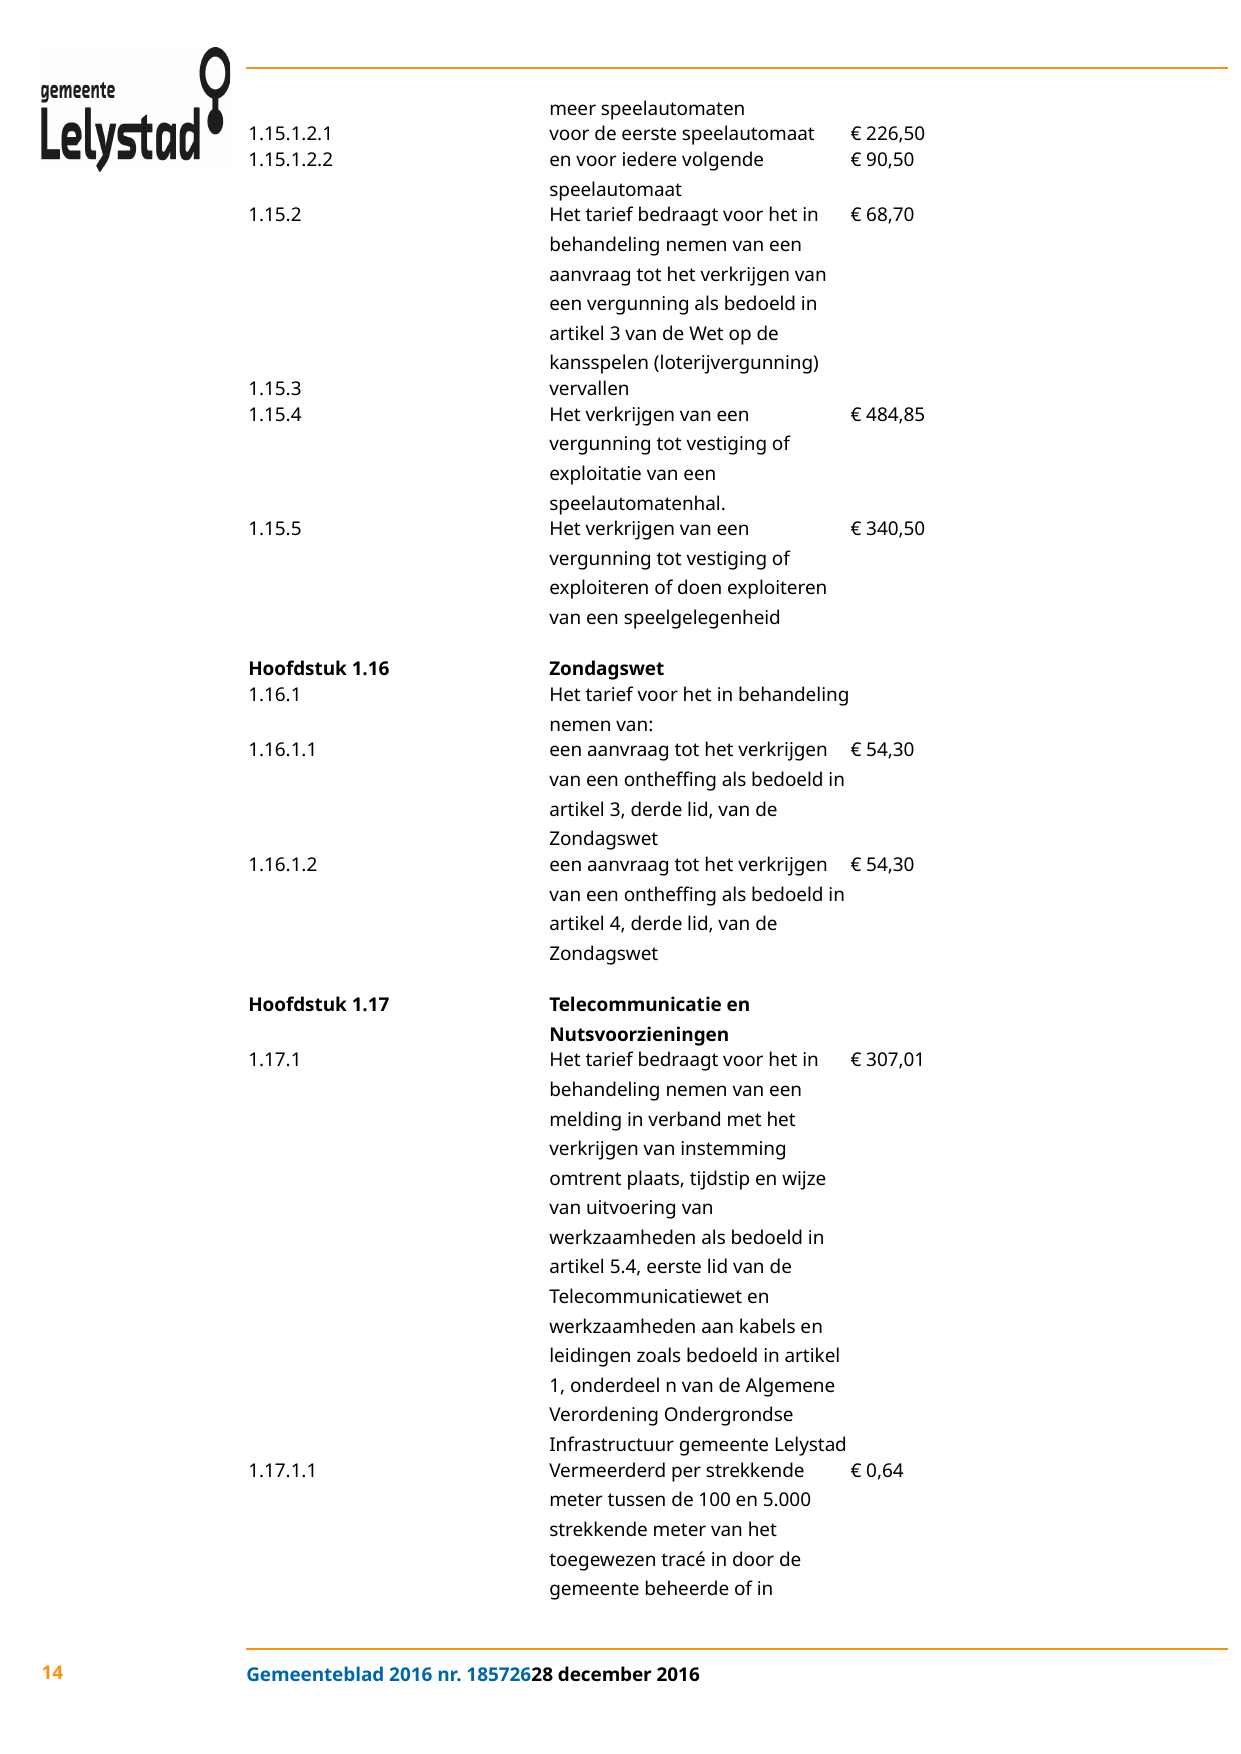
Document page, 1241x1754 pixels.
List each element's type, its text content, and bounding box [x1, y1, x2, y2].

table_cell [248, 630, 549, 656]
table_cell Het tarief voor het in behandeling nemen van: [549, 681, 850, 737]
table_cell [549, 630, 850, 656]
table_cell € 0,64 [850, 1457, 1152, 1601]
table_cell 1.15.3 [248, 375, 549, 401]
table_cell [850, 681, 1152, 737]
table_cell Vermeerderd per strekkende meter tussen de 100 en 5.000 strekkende meter van het toegewezen tracé in door de gemeente beheerde of in [549, 1457, 850, 1601]
table_cell [850, 95, 1152, 121]
table_cell 1.15.2 [248, 202, 549, 375]
table_cell voor de eerste speelautomaat [549, 121, 850, 146]
table_cell [850, 630, 1152, 656]
table_cell en voor iedere volgende speelautomaat [549, 146, 850, 202]
table_cell Hoofdstuk 1.17 [248, 991, 549, 1047]
table_cell vervallen [549, 375, 850, 401]
table_cell Het tarief bedraagt voor het in behandeling nemen van een melding in verband met het verkrijgen van instemming omtrent plaats, tijdstip en wijze van uitvoering van werkzaamheden als bedoeld in artikel 5.4, eerste lid van de Telecommunicatiewet en werkzaamheden aan kabels en leidingen zoals bedoeld in artikel 1, onderdeel n van de Algemene Verordening Ondergrondse Infrastructuur gemeente Lelystad [549, 1047, 850, 1457]
table_cell € 484,85 [850, 401, 1152, 515]
table_cell [850, 991, 1152, 1047]
table_cell Zondagswet [549, 656, 850, 681]
table_cell een aanvraag tot het verkrijgen van een ontheffing als bedoeld in artikel 4, derde lid, van de Zondagswet [549, 851, 850, 966]
table_cell 1.15.1.2.1 [248, 121, 549, 146]
table_cell Telecommunicatie en Nutsvoorzieningen [549, 991, 850, 1047]
table_cell € 54,30 [850, 737, 1152, 851]
table_cell een aanvraag tot het verkrijgen van een ontheffing als bedoeld in artikel 3, derde lid, van de Zondagswet [549, 737, 850, 851]
table_cell 1.15.1.2.2 [248, 146, 549, 202]
table_cell Het tarief bedraagt voor het in behandeling nemen van een aanvraag tot het verkrijgen van een vergunning als bedoeld in artikel 3 van de Wet op de kansspelen (loterijvergunning) [549, 202, 850, 375]
table_cell Het verkrijgen van een vergunning tot vestiging of exploiteren of doen exploiteren van een speelgelegenheid [549, 515, 850, 630]
table_cell [248, 966, 549, 991]
table_cell € 226,50 [850, 121, 1152, 146]
table_cell [850, 375, 1152, 401]
table_cell 1.16.1.1 [248, 737, 549, 851]
table_cell [850, 966, 1152, 991]
table_cell 1.17.1 [248, 1047, 549, 1457]
table_cell € 90,50 [850, 146, 1152, 202]
table_cell € 54,30 [850, 851, 1152, 966]
table_cell Het verkrijgen van een vergunning tot vestiging of exploitatie van een speelautomatenhal. [549, 401, 850, 515]
table_cell 1.15.4 [248, 401, 549, 515]
table_cell Hoofdstuk 1.16 [248, 656, 549, 681]
table_cell [248, 95, 549, 121]
picture [41, 47, 231, 172]
table_cell 1.15.5 [248, 515, 549, 630]
table_cell € 307,01 [850, 1047, 1152, 1457]
table_cell 1.17.1.1 [248, 1457, 549, 1601]
table_cell meer speelautomaten [549, 95, 850, 121]
table_cell € 68,70 [850, 202, 1152, 375]
table_cell [549, 966, 850, 991]
table_cell 1.16.1.2 [248, 851, 549, 966]
table_cell 1.16.1 [248, 681, 549, 737]
table_cell € 340,50 [850, 515, 1152, 630]
table_cell [850, 656, 1152, 681]
